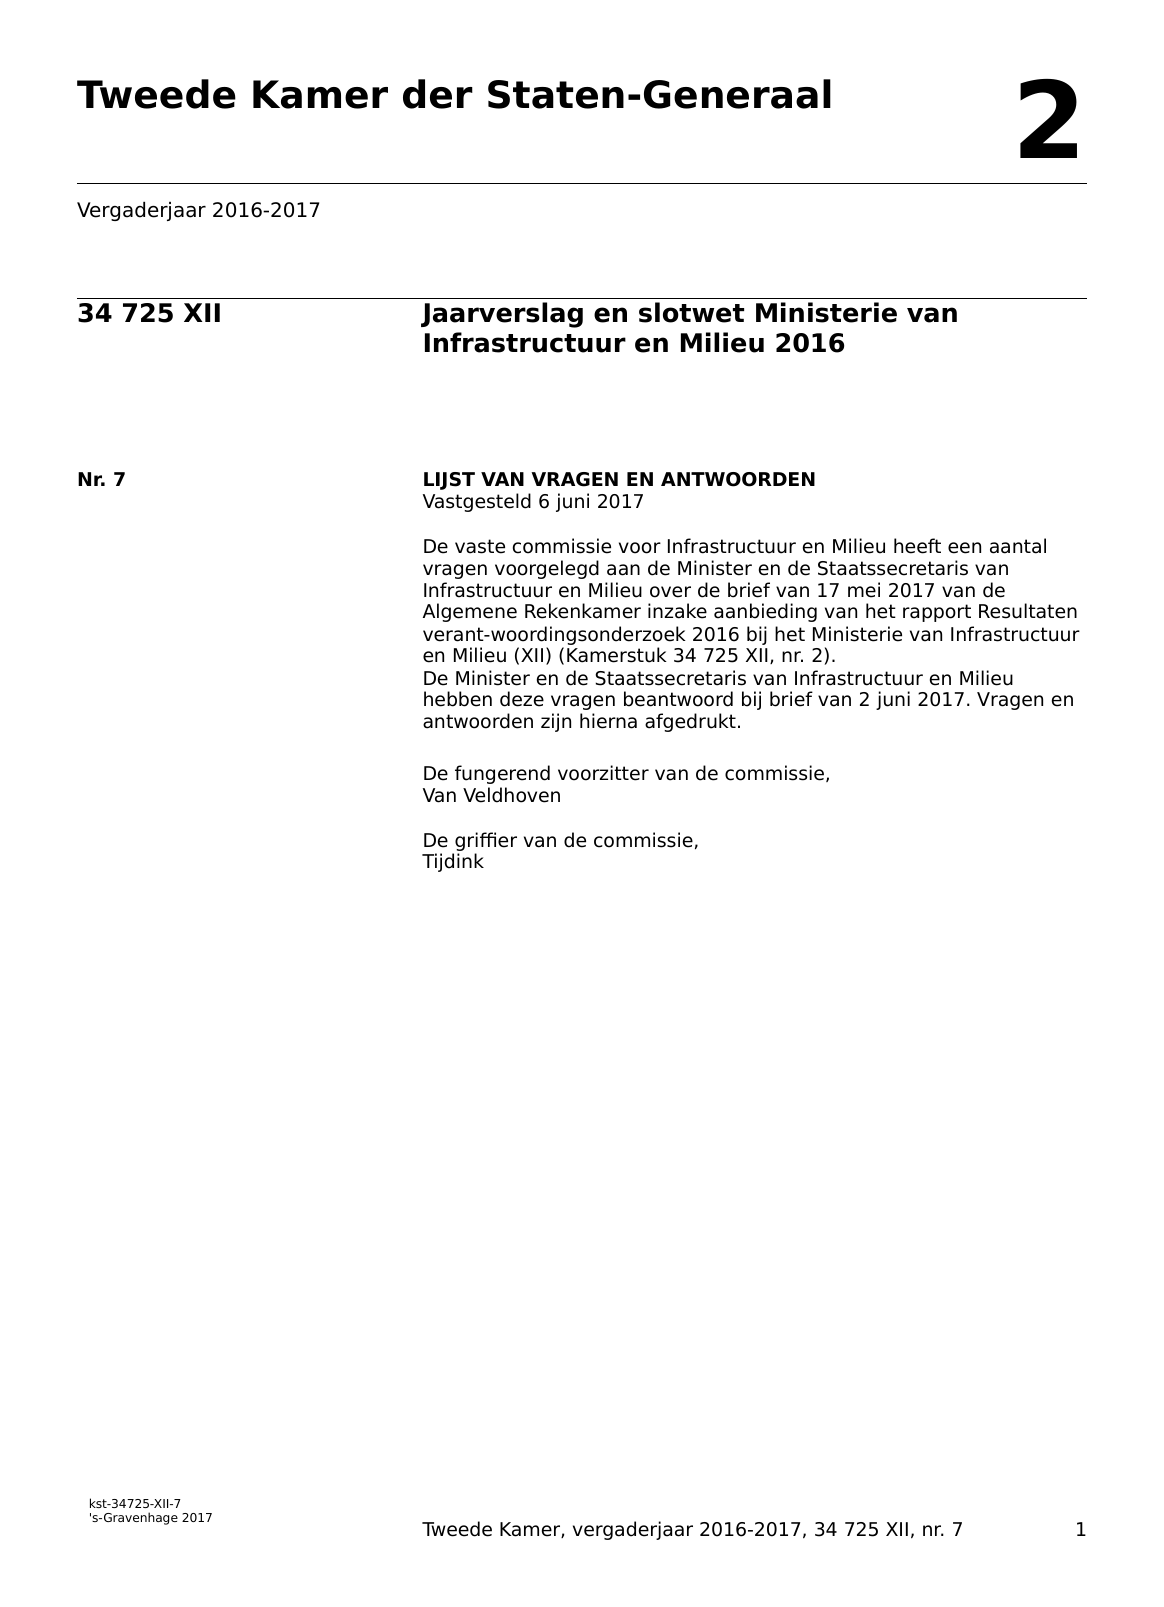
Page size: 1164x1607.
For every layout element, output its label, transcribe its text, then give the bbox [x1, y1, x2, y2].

text kst-34725-XII-7 [88, 1497, 323, 1511]
text De Minister en de Staatssecretaris van Infrastructuur en Milieu hebben deze vragen beantwoord bij brief van 2 juni 2017. Vragen en antwoorden zijn hierna afgedrukt. [422, 667, 1087, 733]
text 's-Gravenhage 2017 [88, 1511, 323, 1525]
subtitle Nr. 7 LIJST VAN VRAGEN EN ANTWOORDEN [77, 469, 1087, 491]
text De vaste commissie voor Infrastructuur en Milieu heeft een aantal vragen voorgelegd aan de Minister en de Staatssecretaris van Infrastructuur en Milieu over de brief van 17 mei 2017 van de Algemene Rekenkamer inzake aanbieding van het rapport Resultaten verant-woordingsonderzoek 2016 bij het Ministerie van Infrastructuur en Milieu (XII) (Kamerstuk 34 725 XII, nr. 2). [422, 536, 1087, 667]
text De fungerend voorzitter van de commissie, Van Veldhoven [422, 763, 1087, 807]
table_header Tweede Kamer der Staten-Generaal [77, 59, 886, 183]
table_cell Vergaderjaar 2016-2017 [77, 184, 1087, 298]
table_header 2 [886, 59, 1087, 183]
text Vastgesteld 6 juni 2017 [422, 491, 1087, 513]
subtitle 34 725 XII Jaarverslag en slotwet Ministerie van Infrastructuur en Milieu 2016 [77, 299, 1087, 358]
text De griffier van de commissie, Tijdink [422, 829, 1087, 873]
